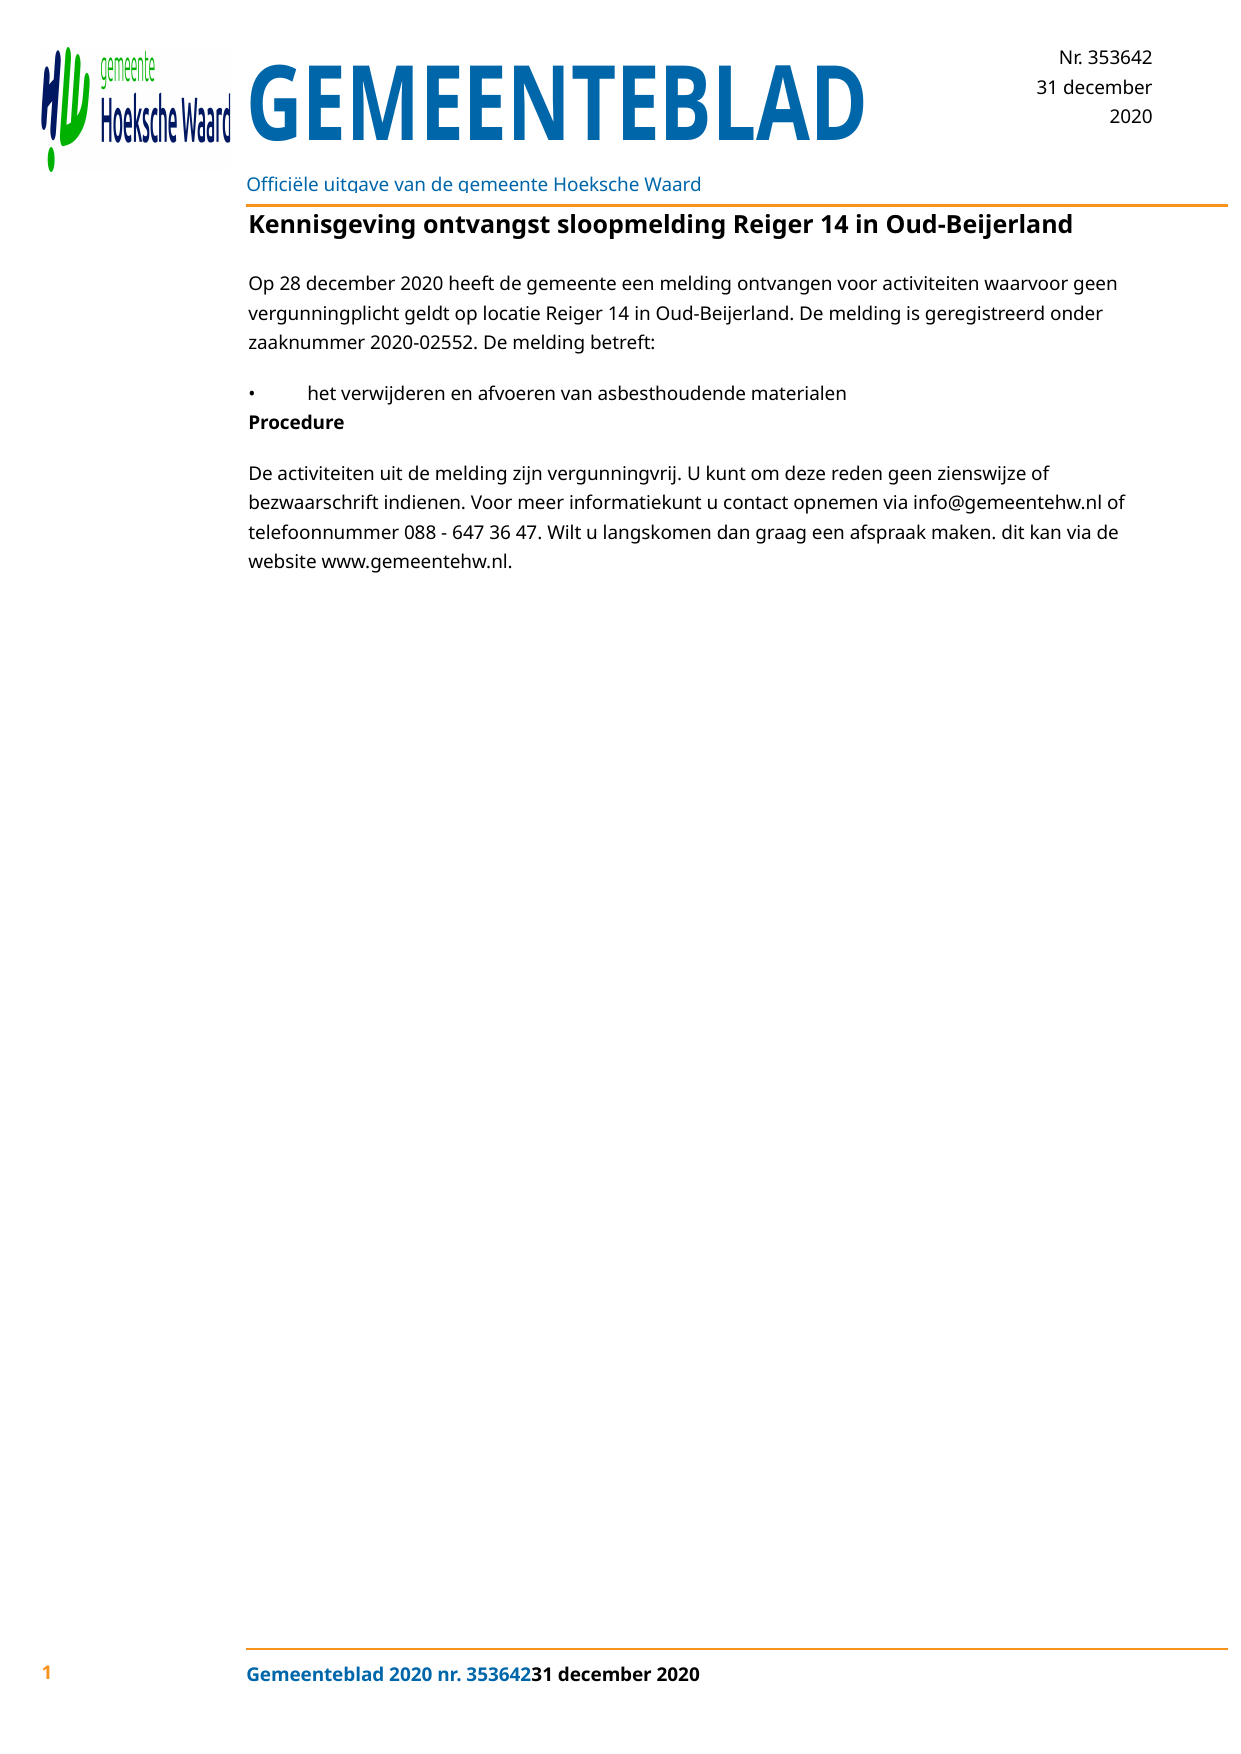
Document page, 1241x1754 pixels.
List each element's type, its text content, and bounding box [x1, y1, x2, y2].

list het verwijderen en afvoeren van asbesthoudende materialen [248, 380, 1152, 406]
text Op 28 december 2020 heeft de gemeente een melding ontvangen voor activiteiten waarvoor geen vergunningplicht geldt op locatie Reiger 14 in Oud-Beijerland. De melding is geregistreerd onder zaaknummer 2020-02552. De melding betreft: [248, 270, 1152, 355]
text Kennisgeving ontvangst sloopmelding Reiger 14 in Oud-Beijerland [248, 207, 1152, 241]
text De activiteiten uit de melding zijn vergunningvrij. U kunt om deze reden geen zienswijze of bezwaarschrift indienen. Voor meer informatiekunt u contact opnemen via info@gemeentehw.nl of telefoonnummer 088 - 647 36 47. Wilt u langskomen dan graag een afspraak maken. dit kan via de website www.gemeentehw.nl. [248, 460, 1152, 574]
picture [41, 47, 231, 172]
text Procedure [248, 409, 1152, 435]
